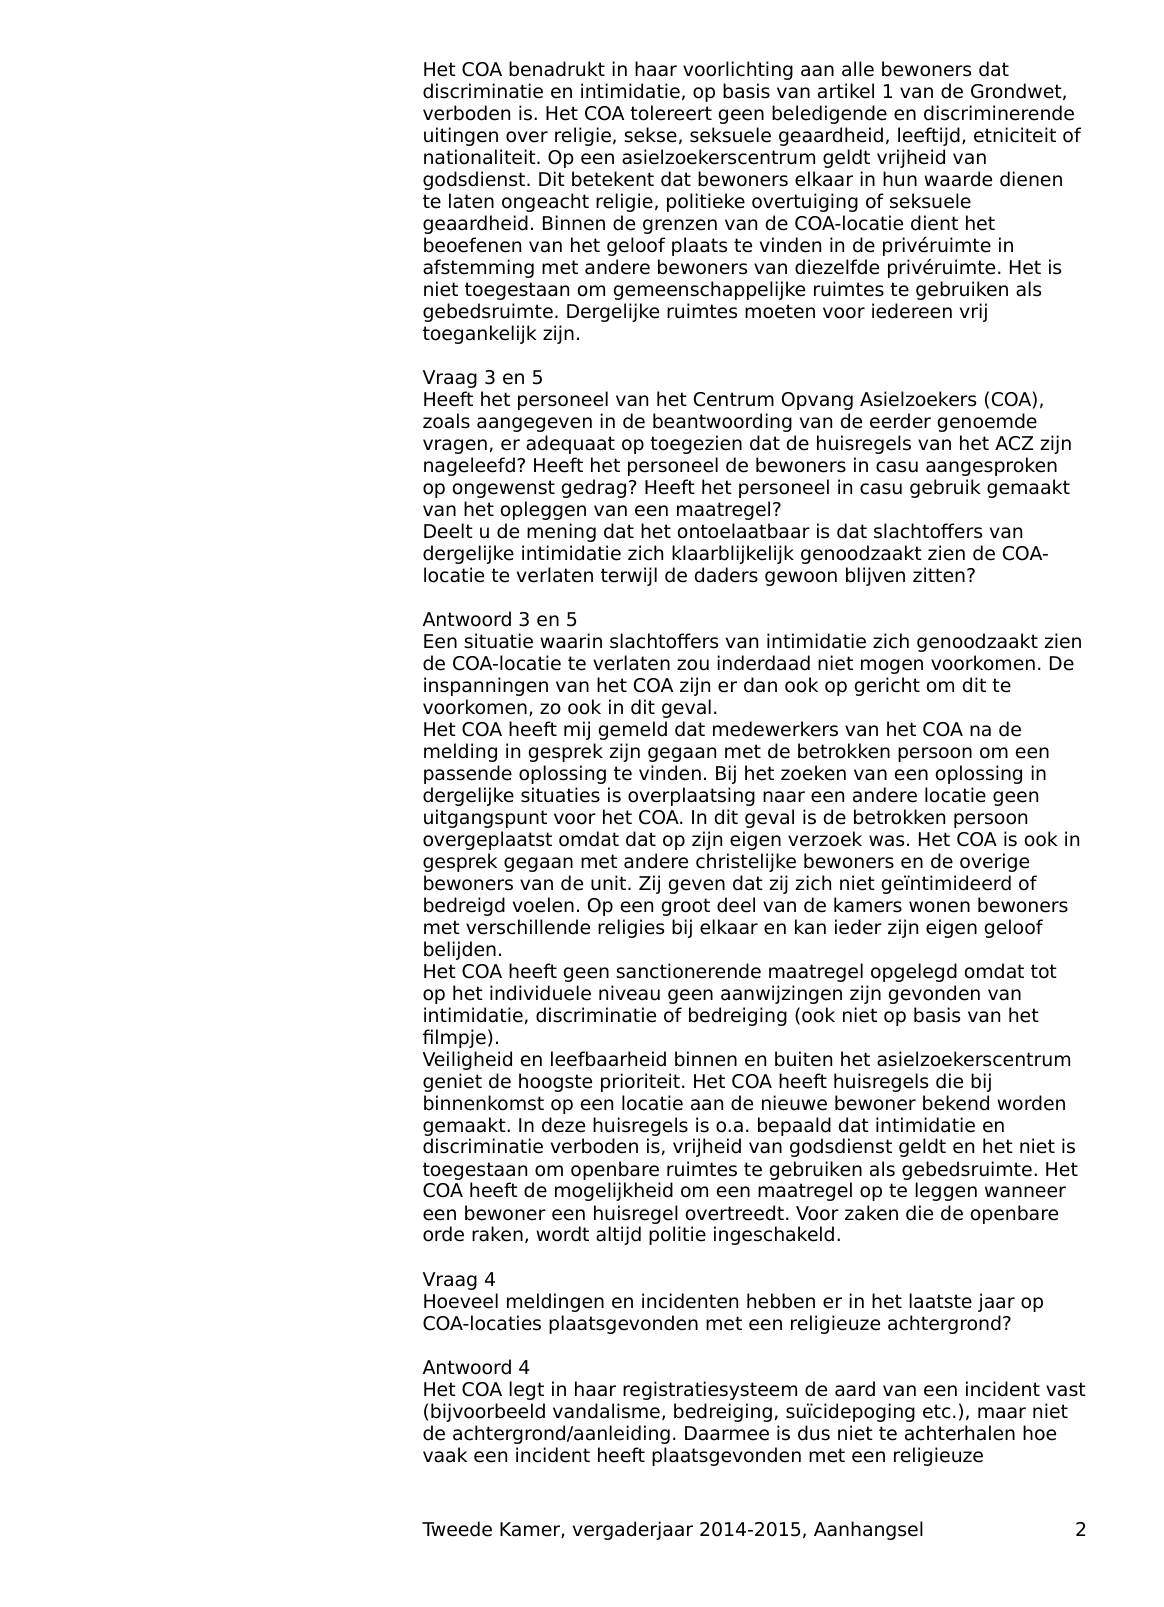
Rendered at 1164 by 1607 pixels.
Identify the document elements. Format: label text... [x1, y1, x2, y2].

text Antwoord 4 [422, 1357, 1087, 1379]
text Deelt u de mening dat het ontoelaatbaar is dat slachtoffers van dergelijke intimidatie zich klaarblijkelijk genoodzaakt zien de COA-locatie te verlaten terwijl de daders gewoon blijven zitten? [422, 521, 1087, 587]
text Een situatie waarin slachtoffers van intimidatie zich genoodzaakt zien de COA-locatie te verlaten zou inderdaad niet mogen voorkomen. De inspanningen van het COA zijn er dan ook op gericht om dit te voorkomen, zo ook in dit geval. [422, 631, 1087, 719]
text Het COA benadrukt in haar voorlichting aan alle bewoners dat discriminatie en intimidatie, op basis van artikel 1 van de Grondwet, verboden is. Het COA tolereert geen beledigende en discriminerende uitingen over religie, sekse, seksuele geaardheid, leeftijd, etniciteit of nationaliteit. Op een asielzoekerscentrum geldt vrijheid van godsdienst. Dit betekent dat bewoners elkaar in hun waarde dienen te laten ongeacht religie, politieke overtuiging of seksuele geaardheid. Binnen de grenzen van de COA-locatie dient het beoefenen van het geloof plaats te vinden in de privéruimte in afstemming met andere bewoners van diezelfde privéruimte. Het is niet toegestaan om gemeenschappelijke ruimtes te gebruiken als gebedsruimte. Dergelijke ruimtes moeten voor iedereen vrij toegankelijk zijn. [422, 59, 1087, 345]
text Het COA heeft mij gemeld dat medewerkers van het COA na de melding in gesprek zijn gegaan met de betrokken persoon om een passende oplossing te vinden. Bij het zoeken van een oplossing in dergelijke situaties is overplaatsing naar een andere locatie geen uitgangspunt voor het COA. In dit geval is de betrokken persoon overgeplaatst omdat dat op zijn eigen verzoek was. Het COA is ook in gesprek gegaan met andere christelijke bewoners en de overige bewoners van de unit. Zij geven dat zij zich niet geïntimideerd of bedreigd voelen. Op een groot deel van de kamers wonen bewoners met verschillende religies bij elkaar en kan ieder zijn eigen geloof belijden. [422, 719, 1087, 961]
text Het COA legt in haar registratiesysteem de aard van een incident vast (bijvoorbeeld vandalisme, bedreiging, suïcidepoging etc.), maar niet de achtergrond/aanleiding. Daarmee is dus niet te achterhalen hoe vaak een incident heeft plaatsgevonden met een religieuze [422, 1379, 1087, 1467]
text Hoeveel meldingen en incidenten hebben er in het laatste jaar op COA-locaties plaatsgevonden met een religieuze achtergrond? [422, 1291, 1087, 1334]
text Antwoord 3 en 5 [422, 609, 1087, 631]
text Heeft het personeel van het Centrum Opvang Asielzoekers (COA), zoals aangegeven in de beantwoording van de eerder genoemde vragen, er adequaat op toegezien dat de huisregels van het ACZ zijn nageleefd? Heeft het personeel de bewoners in casu aangesproken op ongewenst gedrag? Heeft het personeel in casu gebruik gemaakt van het opleggen van een maatregel? [422, 389, 1087, 521]
text Vraag 3 en 5 [422, 367, 1087, 389]
text Veiligheid en leefbaarheid binnen en buiten het asielzoekerscentrum geniet de hoogste prioriteit. Het COA heeft huisregels die bij binnenkomst op een locatie aan de nieuwe bewoner bekend worden gemaakt. In deze huisregels is o.a. bepaald dat intimidatie en discriminatie verboden is, vrijheid van godsdienst geldt en het niet is toegestaan om openbare ruimtes te gebruiken als gebedsruimte. Het COA heeft de mogelijkheid om een maatregel op te leggen wanneer een bewoner een huisregel overtreedt. Voor zaken die de openbare orde raken, wordt altijd politie ingeschakeld. [422, 1048, 1087, 1246]
text Het COA heeft geen sanctionerende maatregel opgelegd omdat tot op het individuele niveau geen aanwijzingen zijn gevonden van intimidatie, discriminatie of bedreiging (ook niet op basis van het filmpje). [422, 961, 1087, 1048]
text Vraag 4 [422, 1268, 1087, 1291]
